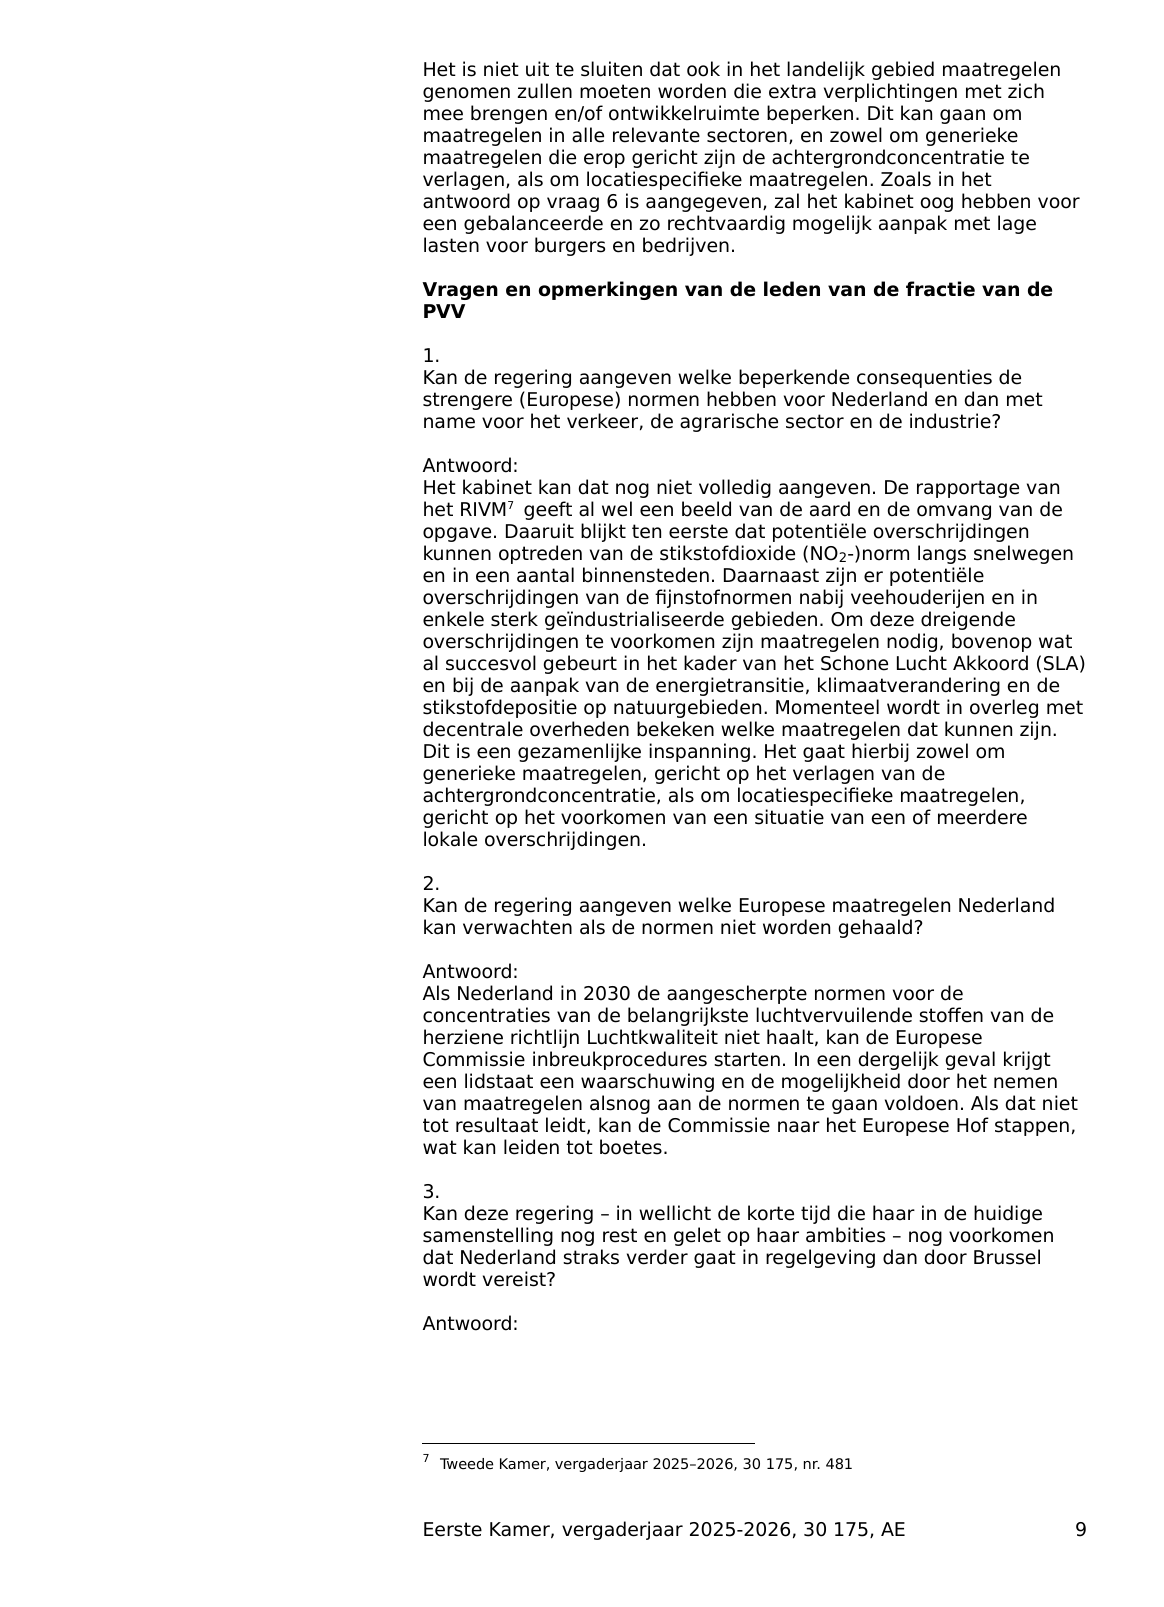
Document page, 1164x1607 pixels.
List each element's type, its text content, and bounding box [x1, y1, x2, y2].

subtitle Vragen en opmerkingen van de leden van de fractie van de PVV [422, 279, 1087, 323]
text Als Nederland in 2030 de aangescherpte normen voor de concentraties van de belangrijkste luchtvervuilende stoffen van de herziene richtlijn Luchtkwaliteit niet haalt, kan de Europese Commissie inbreukprocedures starten. In een dergelijk geval krijgt een lidstaat een waarschuwing en de mogelijkheid door het nemen van maatregelen alsnog aan de normen te gaan voldoen. Als dat niet tot resultaat leidt, kan de Commissie naar het Europese Hof stappen, wat kan leiden tot boetes. [422, 983, 1087, 1159]
text Kan de regering aangeven welke beperkende consequenties de strengere (Europese) normen hebben voor Nederland en dan met name voor het verkeer, de agrarische sector en de industrie? [422, 367, 1087, 433]
text Het kabinet kan dat nog niet volledig aangeven. De rapportage van het RIVM geeft al wel een beeld van de aard en de omvang van de opgave. Daaruit blijkt ten eerste dat potentiële overschrijdingen kunnen optreden van de stikstofdioxide (NO2-)norm langs snelwegen en in een aantal binnensteden. Daarnaast zijn er potentiële overschrijdingen van de fijnstofnormen nabij veehouderijen en in enkele sterk geïndustrialiseerde gebieden. Om deze dreigende overschrijdingen te voorkomen zijn maatregelen nodig, bovenop wat al succesvol gebeurt in het kader van het Schone Lucht Akkoord (SLA) en bij de aanpak van de energietransitie, klimaatverandering en de stikstofdepositie op natuurgebieden. Momenteel wordt in overleg met decentrale overheden bekeken welke maatregelen dat kunnen zijn. Dit is een gezamenlijke inspanning. Het gaat hierbij zowel om generieke maatregelen, gericht op het verlagen van de achtergrondconcentratie, als om locatiespecifieke maatregelen, gericht op het voorkomen van een situatie van een of meerdere lokale overschrijdingen. [422, 477, 1087, 851]
text 3. [422, 1181, 1087, 1203]
text Kan de regering aangeven welke Europese maatregelen Nederland kan verwachten als de normen niet worden gehaald? [422, 895, 1087, 939]
text Kan deze regering – in wellicht de korte tijd die haar in de huidige samenstelling nog rest en gelet op haar ambities – nog voorkomen dat Nederland straks verder gaat in regelgeving dan door Brussel wordt vereist? [422, 1203, 1087, 1291]
text Antwoord: [422, 1313, 1087, 1335]
text 2. [422, 873, 1087, 895]
text 1. [422, 345, 1087, 367]
text Het is niet uit te sluiten dat ook in het landelijk gebied maatregelen genomen zullen moeten worden die extra verplichtingen met zich mee brengen en/of ontwikkelruimte beperken. Dit kan gaan om maatregelen in alle relevante sectoren, en zowel om generieke maatregelen die erop gericht zijn de achtergrondconcentratie te verlagen, als om locatiespecifieke maatregelen. Zoals in het antwoord op vraag 6 is aangegeven, zal het kabinet oog hebben voor een gebalanceerde en zo rechtvaardig mogelijk aanpak met lage lasten voor burgers en bedrijven. [422, 59, 1087, 257]
text Antwoord: [422, 961, 1087, 983]
text Tweede Kamer, vergaderjaar 2025–2026, 30 175, nr. 481 [422, 1452, 1087, 1474]
text Antwoord: [422, 455, 1087, 477]
